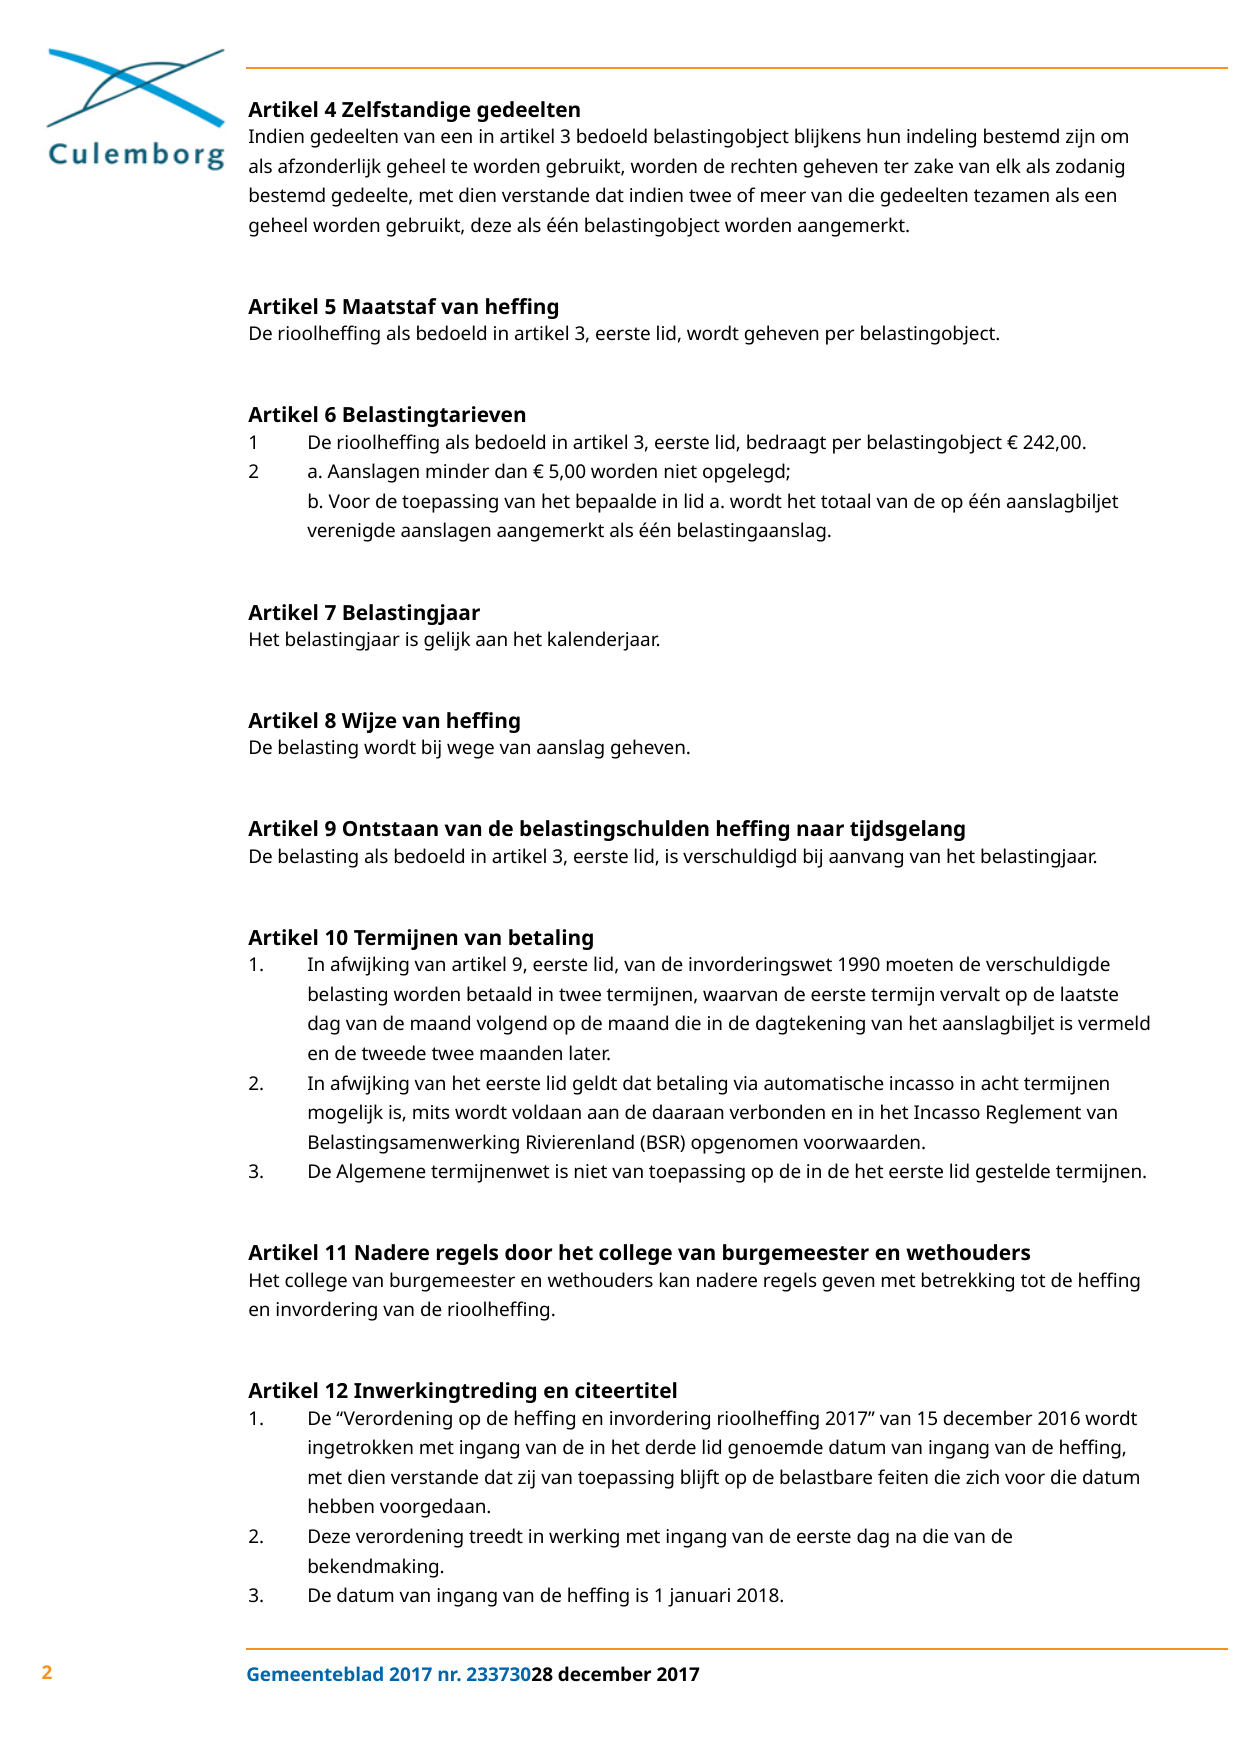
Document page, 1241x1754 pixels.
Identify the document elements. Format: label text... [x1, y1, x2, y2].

text Artikel 9 Ontstaan van de belastingschulden heffing naar tijdsgelang [248, 814, 1152, 843]
text Artikel 7 Belastingjaar [248, 598, 1152, 626]
text Artikel 12 Inwerkingtreding en citeertitel [248, 1376, 1152, 1405]
text Artikel 10 Termijnen van betaling [248, 923, 1152, 951]
list De “Verordening op de heffing en invordering rioolheffing 2017” van 15 december 2016 wordt ingetrokken met ingang van de in het derde lid genoemde datum van ingang van de heffing, met dien verstande dat zij van toepassing blijft op de belastbare feiten die zich voor die datum hebben voorgedaan. [248, 1405, 1152, 1519]
list In afwijking van artikel 9, eerste lid, van de invorderingswet 1990 moeten de verschuldigde belasting worden betaald in twee termijnen, waarvan de eerste termijn vervalt op de laatste dag van de maand volgend op de maand die in de dagtekening van het aanslagbiljet is vermeld en de tweede twee maanden later. [248, 951, 1152, 1066]
text Artikel 5 Maatstaf van heffing [248, 292, 1152, 320]
text Artikel 11 Nadere regels door het college van burgemeester en wethouders [248, 1238, 1152, 1267]
list a. Aanslagen minder dan € 5,00 worden niet opgelegd; [248, 458, 1152, 484]
text Het college van burgemeester en wethouders kan nadere regels geven met betrekking tot de heffing en invordering van de rioolheffing. [248, 1267, 1152, 1322]
text Het belastingjaar is gelijk aan het kalenderjaar. [248, 626, 1152, 652]
picture [41, 47, 231, 172]
list Deze verordening treedt in werking met ingang van de eerste dag na die van de bekendmaking. [248, 1523, 1152, 1578]
list In afwijking van het eerste lid geldt dat betaling via automatische incasso in acht termijnen mogelijk is, mits wordt voldaan aan de daaraan verbonden en in het Incasso Reglement van Belastingsamenwerking Rivierenland (BSR) opgenomen voorwaarden. [248, 1070, 1152, 1154]
text Artikel 6 Belastingtarieven [248, 400, 1152, 429]
list De datum van ingang van de heffing is 1 januari 2018. [248, 1582, 1152, 1608]
list b. Voor de toepassing van het bepaalde in lid a. wordt het totaal van de op één aanslagbiljet verenigde aanslagen aangemerkt als één belastingaanslag. [248, 488, 1152, 543]
text Indien gedeelten van een in artikel 3 bedoeld belastingobject blijkens hun indeling bestemd zijn om als afzonderlijk geheel te worden gebruikt, worden de rechten geheven ter zake van elk als zodanig bestemd gedeelte, met dien verstande dat indien twee of meer van die gedeelten tezamen als een geheel worden gebruikt, deze als één belastingobject worden aangemerkt. [248, 123, 1152, 238]
text Artikel 8 Wijze van heffing [248, 706, 1152, 734]
text De rioolheffing als bedoeld in artikel 3, eerste lid, wordt geheven per belastingobject. [248, 320, 1152, 346]
text De belasting wordt bij wege van aanslag geheven. [248, 734, 1152, 760]
list De rioolheffing als bedoeld in artikel 3, eerste lid, bedraagt per belastingobject € 242,00. [248, 429, 1152, 454]
text Artikel 4 Zelfstandige gedeelten [248, 95, 1152, 123]
list De Algemene termijnenwet is niet van toepassing op de in de het eerste lid gestelde termijnen. [248, 1158, 1152, 1184]
text De belasting als bedoeld in artikel 3, eerste lid, is verschuldigd bij aanvang van het belastingjaar. [248, 843, 1152, 869]
